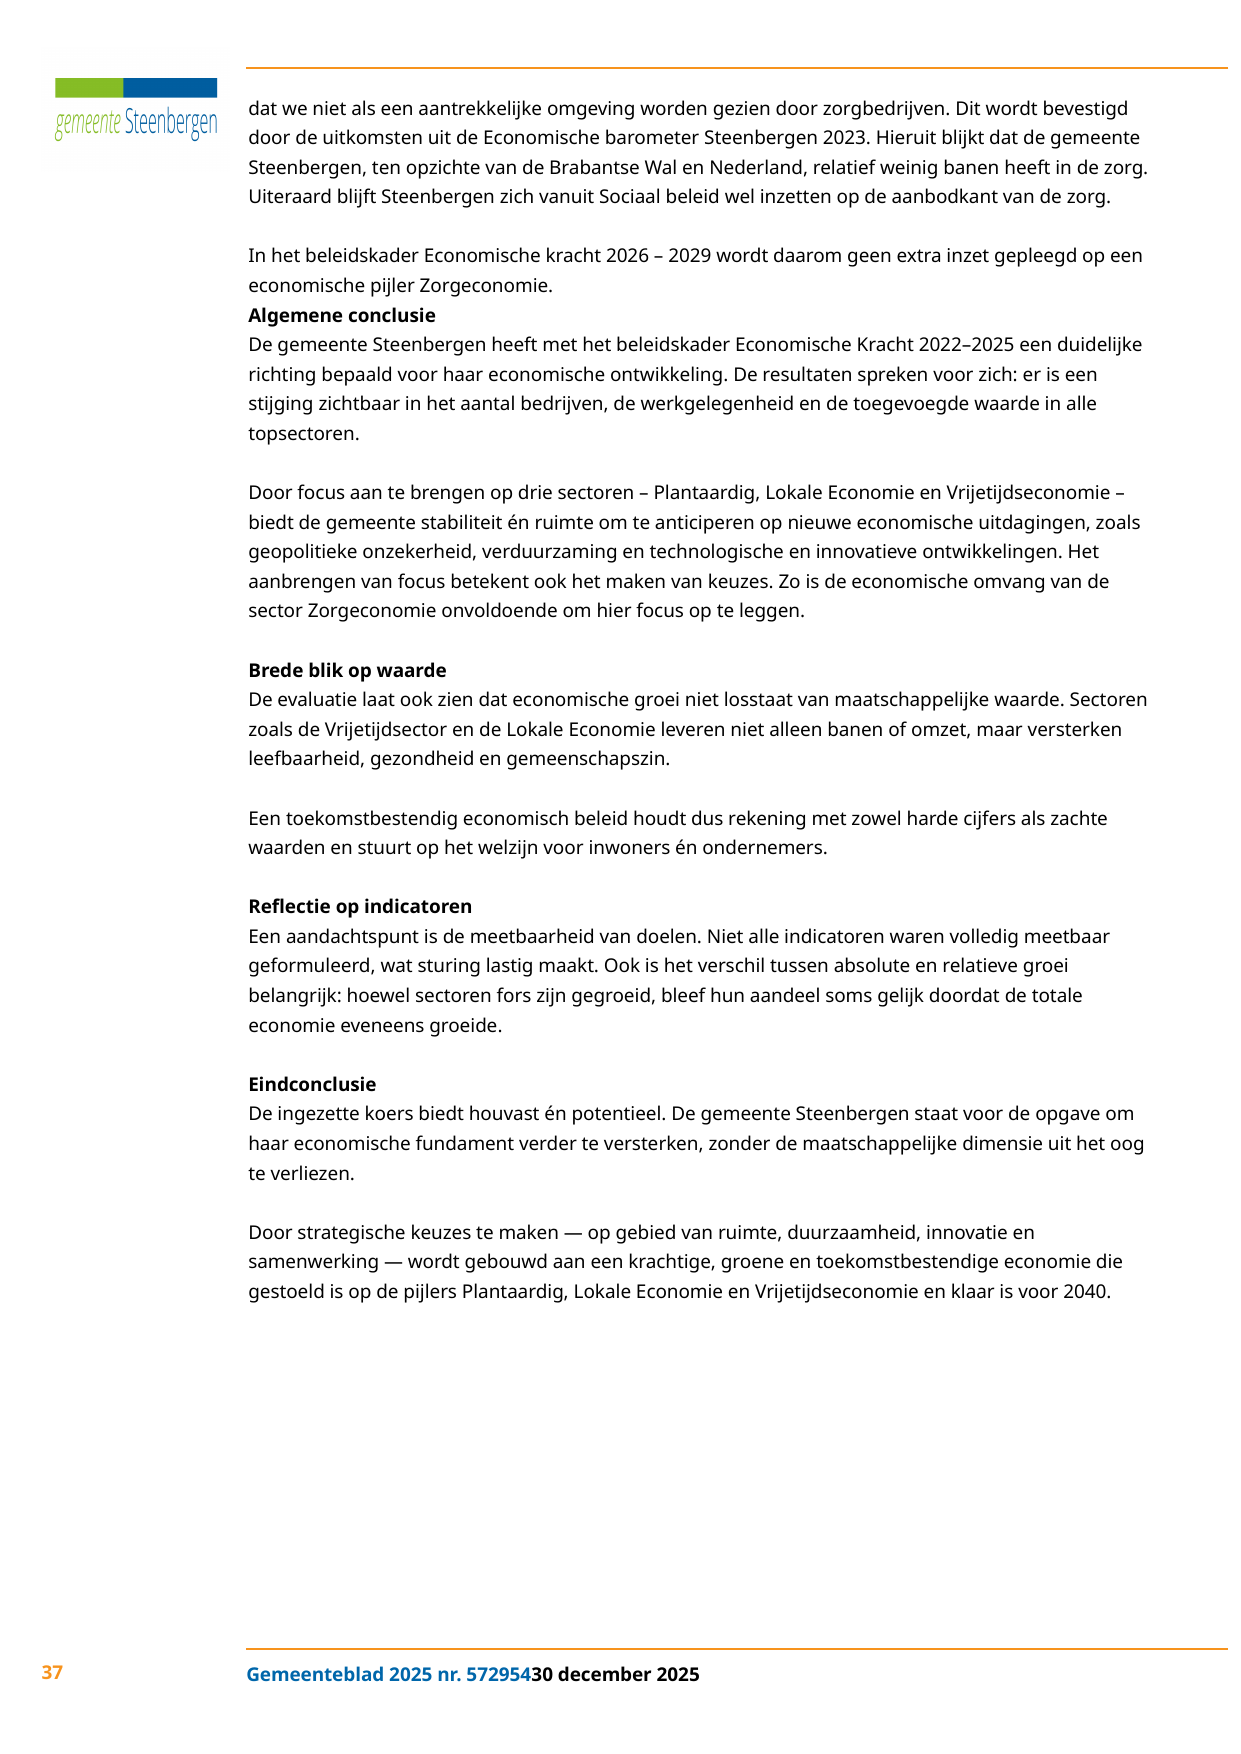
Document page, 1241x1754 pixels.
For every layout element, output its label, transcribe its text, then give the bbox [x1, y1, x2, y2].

text Eindconclusie [248, 1071, 1152, 1097]
text De ingezette koers biedt houvast én potentieel. De gemeente Steenbergen staat voor de opgave om haar economische fundament verder te versterken, zonder de maatschappelijke dimensie uit het oog te verliezen. [248, 1101, 1152, 1186]
text Door strategische keuzes te maken — op gebied van ruimte, duurzaamheid, innovatie en samenwerking — wordt gebouwd aan een krachtige, groene en toekomstbestendige economie die gestoeld is op de pijlers Plantaardig, Lokale Economie en Vrijetijdseconomie en klaar is voor 2040. [248, 1219, 1152, 1304]
text In het beleidskader Economische kracht 2026 – 2029 wordt daarom geen extra inzet gepleegd op een economische pijler Zorgeconomie. [248, 243, 1152, 298]
text dat we niet als een aantrekkelijke omgeving worden gezien door zorgbedrijven. Dit wordt bevestigd door de uitkomsten uit de Economische barometer Steenbergen 2023. Hieruit blijkt dat de gemeente Steenbergen, ten opzichte van de Brabantse Wal en Nederland, relatief weinig banen heeft in de zorg. Uiteraard blijft Steenbergen zich vanuit Sociaal beleid wel inzetten op de aanbodkant van de zorg. [248, 95, 1152, 209]
text Een toekomstbestendig economisch beleid houdt dus rekening met zowel harde cijfers als zachte waarden en stuurt op het welzijn voor inwoners én ondernemers. [248, 805, 1152, 860]
text De gemeente Steenbergen heeft met het beleidskader Economische Kracht 2022–2025 een duidelijke richting bepaald voor haar economische ontwikkeling. De resultaten spreken voor zich: er is een stijging zichtbaar in het aantal bedrijven, de werkgelegenheid en de toegevoegde waarde in alle topsectoren. [248, 331, 1152, 446]
text Een aandachtspunt is de meetbaarheid van doelen. Niet alle indicatoren waren volledig meetbaar geformuleerd, wat sturing lastig maakt. Ook is het verschil tussen absolute en relatieve groei belangrijk: hoewel sectoren fors zijn gegroeid, bleef hun aandeel soms gelijk doordat de totale economie eveneens groeide. [248, 923, 1152, 1038]
picture [41, 47, 231, 172]
text Door focus aan te brengen op drie sectoren – Plantaardig, Lokale Economie en Vrijetijdseconomie – biedt de gemeente stabiliteit én ruimte om te anticiperen op nieuwe economische uitdagingen, zoals geopolitieke onzekerheid, verduurzaming en technologische en innovatieve ontwikkelingen. Het aanbrengen van focus betekent ook het maken van keuzes. Zo is de economische omvang van de sector Zorgeconomie onvoldoende om hier focus op te leggen. [248, 479, 1152, 623]
text Brede blik op waarde [248, 657, 1152, 683]
text Algemene conclusie [248, 302, 1152, 328]
text De evaluatie laat ook zien dat economische groei niet losstaat van maatschappelijke waarde. Sectoren zoals de Vrijetijdsector en de Lokale Economie leveren niet alleen banen of omzet, maar versterken leefbaarheid, gezondheid en gemeenschapszin. [248, 686, 1152, 771]
text Reflectie op indicatoren [248, 893, 1152, 919]
